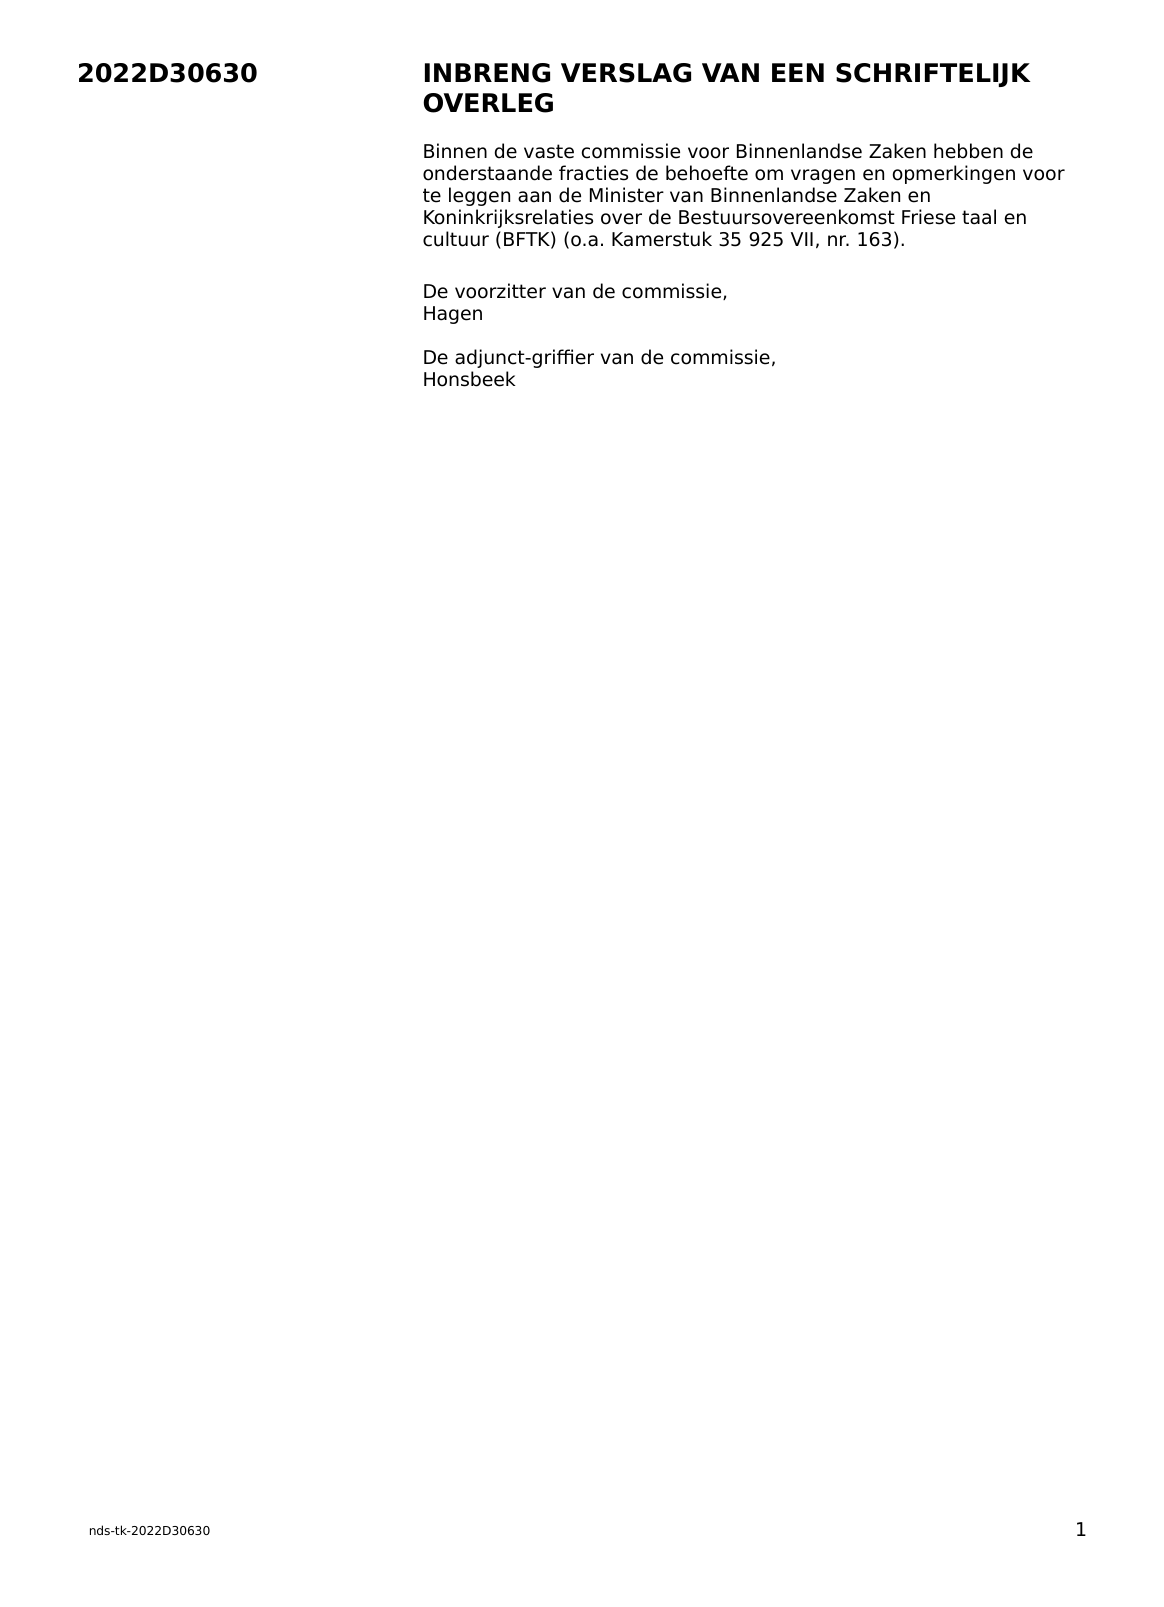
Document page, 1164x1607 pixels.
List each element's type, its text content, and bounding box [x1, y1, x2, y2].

text De voorzitter van de commissie, Hagen [422, 281, 1087, 324]
text De adjunct-griffier van de commissie, Honsbeek [422, 347, 1087, 391]
text 2022D30630 INBRENG VERSLAG VAN EEN SCHRIFTELIJK OVERLEG [77, 59, 1087, 118]
text nds-tk-2022D30630 [88, 1524, 323, 1538]
text Binnen de vaste commissie voor Binnenlandse Zaken hebben de onderstaande fracties de behoefte om vragen en opmerkingen voor te leggen aan de Minister van Binnenlandse Zaken en Koninkrijksrelaties over de Bestuursovereenkomst Friese taal en cultuur (BFTK) (o.a. Kamerstuk 35 925 VII, nr. 163). [422, 141, 1087, 251]
